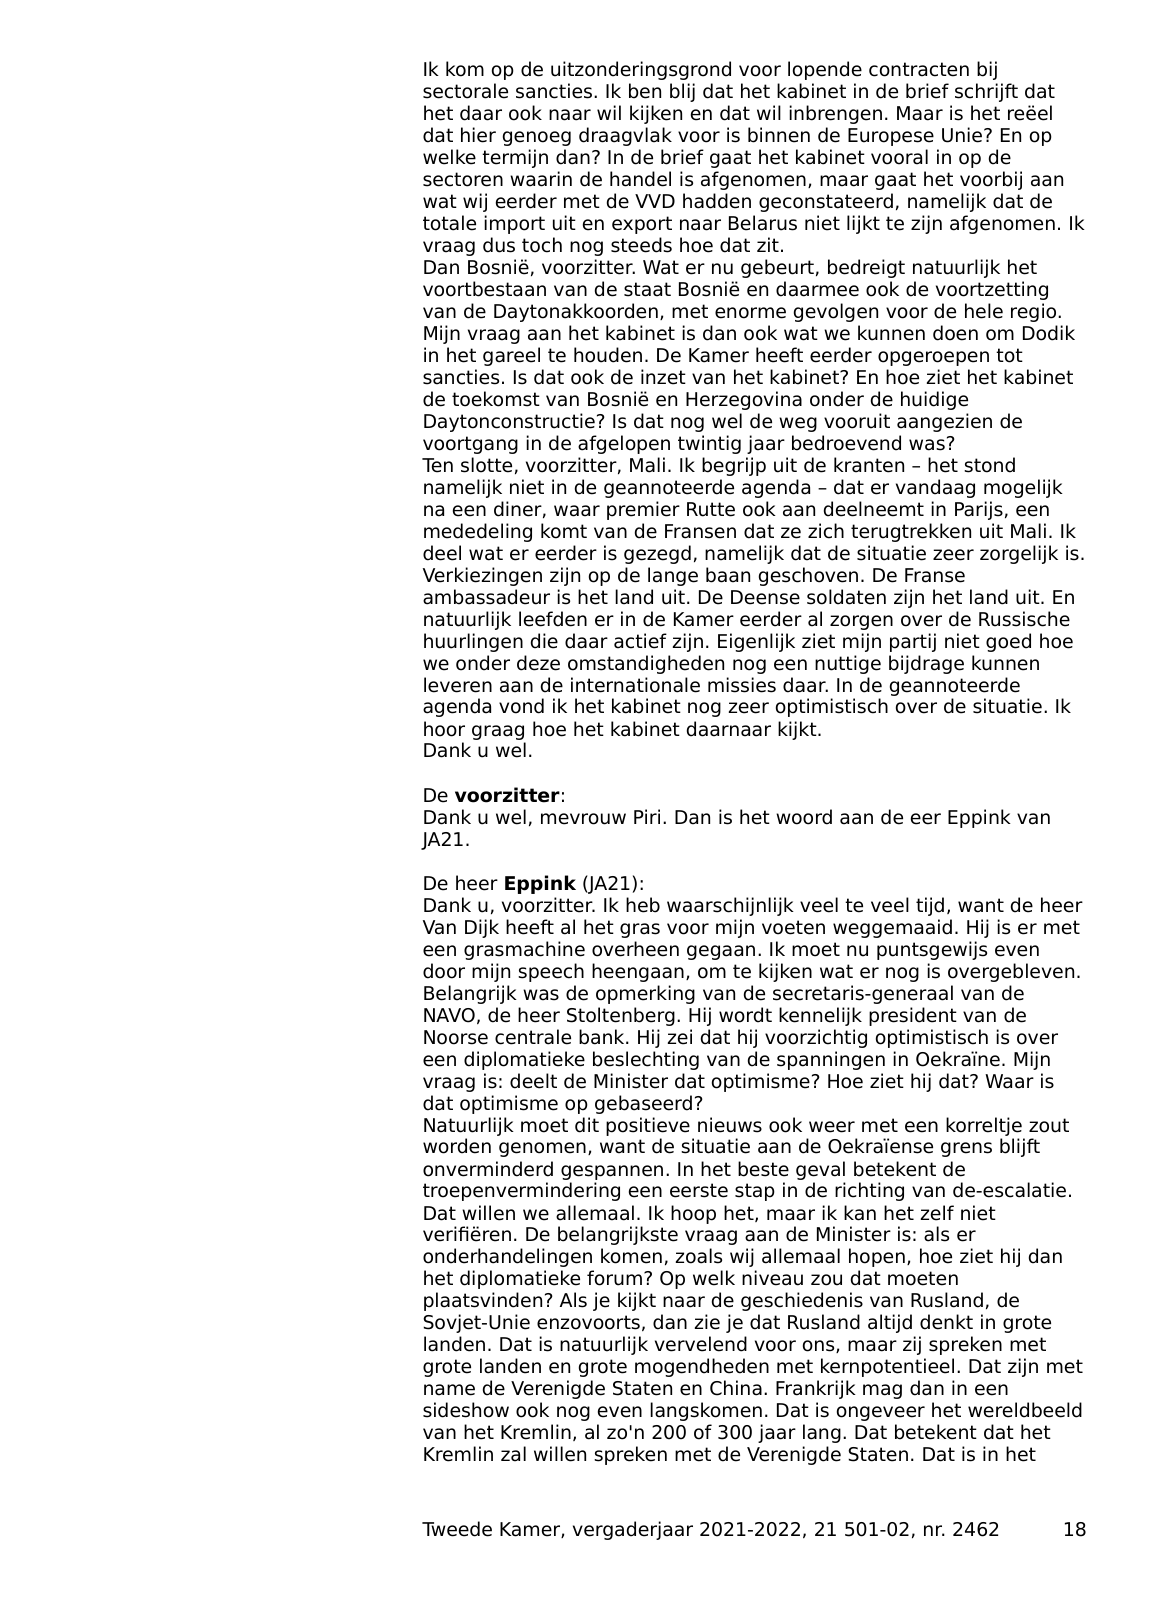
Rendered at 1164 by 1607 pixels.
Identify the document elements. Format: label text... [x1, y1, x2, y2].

text Ik kom op de uitzonderingsgrond voor lopende contracten bij sectorale sancties. Ik ben blij dat het kabinet in de brief schrijft dat het daar ook naar wil kijken en dat wil inbrengen. Maar is het reëel dat hier genoeg draagvlak voor is binnen de Europese Unie? En op welke termijn dan? In de brief gaat het kabinet vooral in op de sectoren waarin de handel is afgenomen, maar gaat het voorbij aan wat wij eerder met de VVD hadden geconstateerd, namelijk dat de totale import uit en export naar Belarus niet lijkt te zijn afgenomen. Ik vraag dus toch nog steeds hoe dat zit. [422, 59, 1087, 257]
text Natuurlijk moet dit positieve nieuws ook weer met een korreltje zout worden genomen, want de situatie aan de Oekraïense grens blijft onverminderd gespannen. In het beste geval betekent de troepenvermindering een eerste stap in de richting van de-escalatie. Dat willen we allemaal. Ik hoop het, maar ik kan het zelf niet verifiëren. De belangrijkste vraag aan de Minister is: als er onderhandelingen komen, zoals wij allemaal hopen, hoe ziet hij dan het diplomatieke forum? Op welk niveau zou dat moeten plaatsvinden? Als je kijkt naar de geschiedenis van Rusland, de Sovjet-Unie enzovoorts, dan zie je dat Rusland altijd denkt in grote landen. Dat is natuurlijk vervelend voor ons, maar zij spreken met grote landen en grote mogendheden met kernpotentieel. Dat zijn met name de Verenigde Staten en China. Frankrijk mag dan in een sideshow ook nog even langskomen. Dat is ongeveer het wereldbeeld van het Kremlin, al zo'n 200 of 300 jaar lang. Dat betekent dat het Kremlin zal willen spreken met de Verenigde Staten. Dat is in het [422, 1114, 1087, 1466]
text Dank u, voorzitter. Ik heb waarschijnlijk veel te veel tijd, want de heer Van Dijk heeft al het gras voor mijn voeten weggemaaid. Hij is er met een grasmachine overheen gegaan. Ik moet nu puntsgewijs even door mijn speech heengaan, om te kijken wat er nog is overgebleven. [422, 895, 1087, 983]
text De voorzitter: [422, 784, 1087, 807]
text Belangrijk was de opmerking van de secretaris-generaal van de NAVO, de heer Stoltenberg. Hij wordt kennelijk president van de Noorse centrale bank. Hij zei dat hij voorzichtig optimistisch is over een diplomatieke beslechting van de spanningen in Oekraïne. Mijn vraag is: deelt de Minister dat optimisme? Hoe ziet hij dat? Waar is dat optimisme op gebaseerd? [422, 983, 1087, 1114]
text Ten slotte, voorzitter, Mali. Ik begrijp uit de kranten – het stond namelijk niet in de geannoteerde agenda – dat er vandaag mogelijk na een diner, waar premier Rutte ook aan deelneemt in Parijs, een mededeling komt van de Fransen dat ze zich terugtrekken uit Mali. Ik deel wat er eerder is gezegd, namelijk dat de situatie zeer zorgelijk is. Verkiezingen zijn op de lange baan geschoven. De Franse ambassadeur is het land uit. De Deense soldaten zijn het land uit. En natuurlijk leefden er in de Kamer eerder al zorgen over de Russische huurlingen die daar actief zijn. Eigenlijk ziet mijn partij niet goed hoe we onder deze omstandigheden nog een nuttige bijdrage kunnen leveren aan de internationale missies daar. In de geannoteerde agenda vond ik het kabinet nog zeer optimistisch over de situatie. Ik hoor graag hoe het kabinet daarnaar kijkt. [422, 455, 1087, 740]
text De heer Eppink (JA21): [422, 873, 1087, 895]
text Dank u wel, mevrouw Piri. Dan is het woord aan de eer Eppink van JA21. [422, 807, 1087, 851]
text Dank u wel. [422, 740, 1087, 762]
text Dan Bosnië, voorzitter. Wat er nu gebeurt, bedreigt natuurlijk het voortbestaan van de staat Bosnië en daarmee ook de voortzetting van de Daytonakkoorden, met enorme gevolgen voor de hele regio. Mijn vraag aan het kabinet is dan ook wat we kunnen doen om Dodik in het gareel te houden. De Kamer heeft eerder opgeroepen tot sancties. Is dat ook de inzet van het kabinet? En hoe ziet het kabinet de toekomst van Bosnië en Herzegovina onder de huidige Daytonconstructie? Is dat nog wel de weg vooruit aangezien de voortgang in de afgelopen twintig jaar bedroevend was? [422, 257, 1087, 455]
